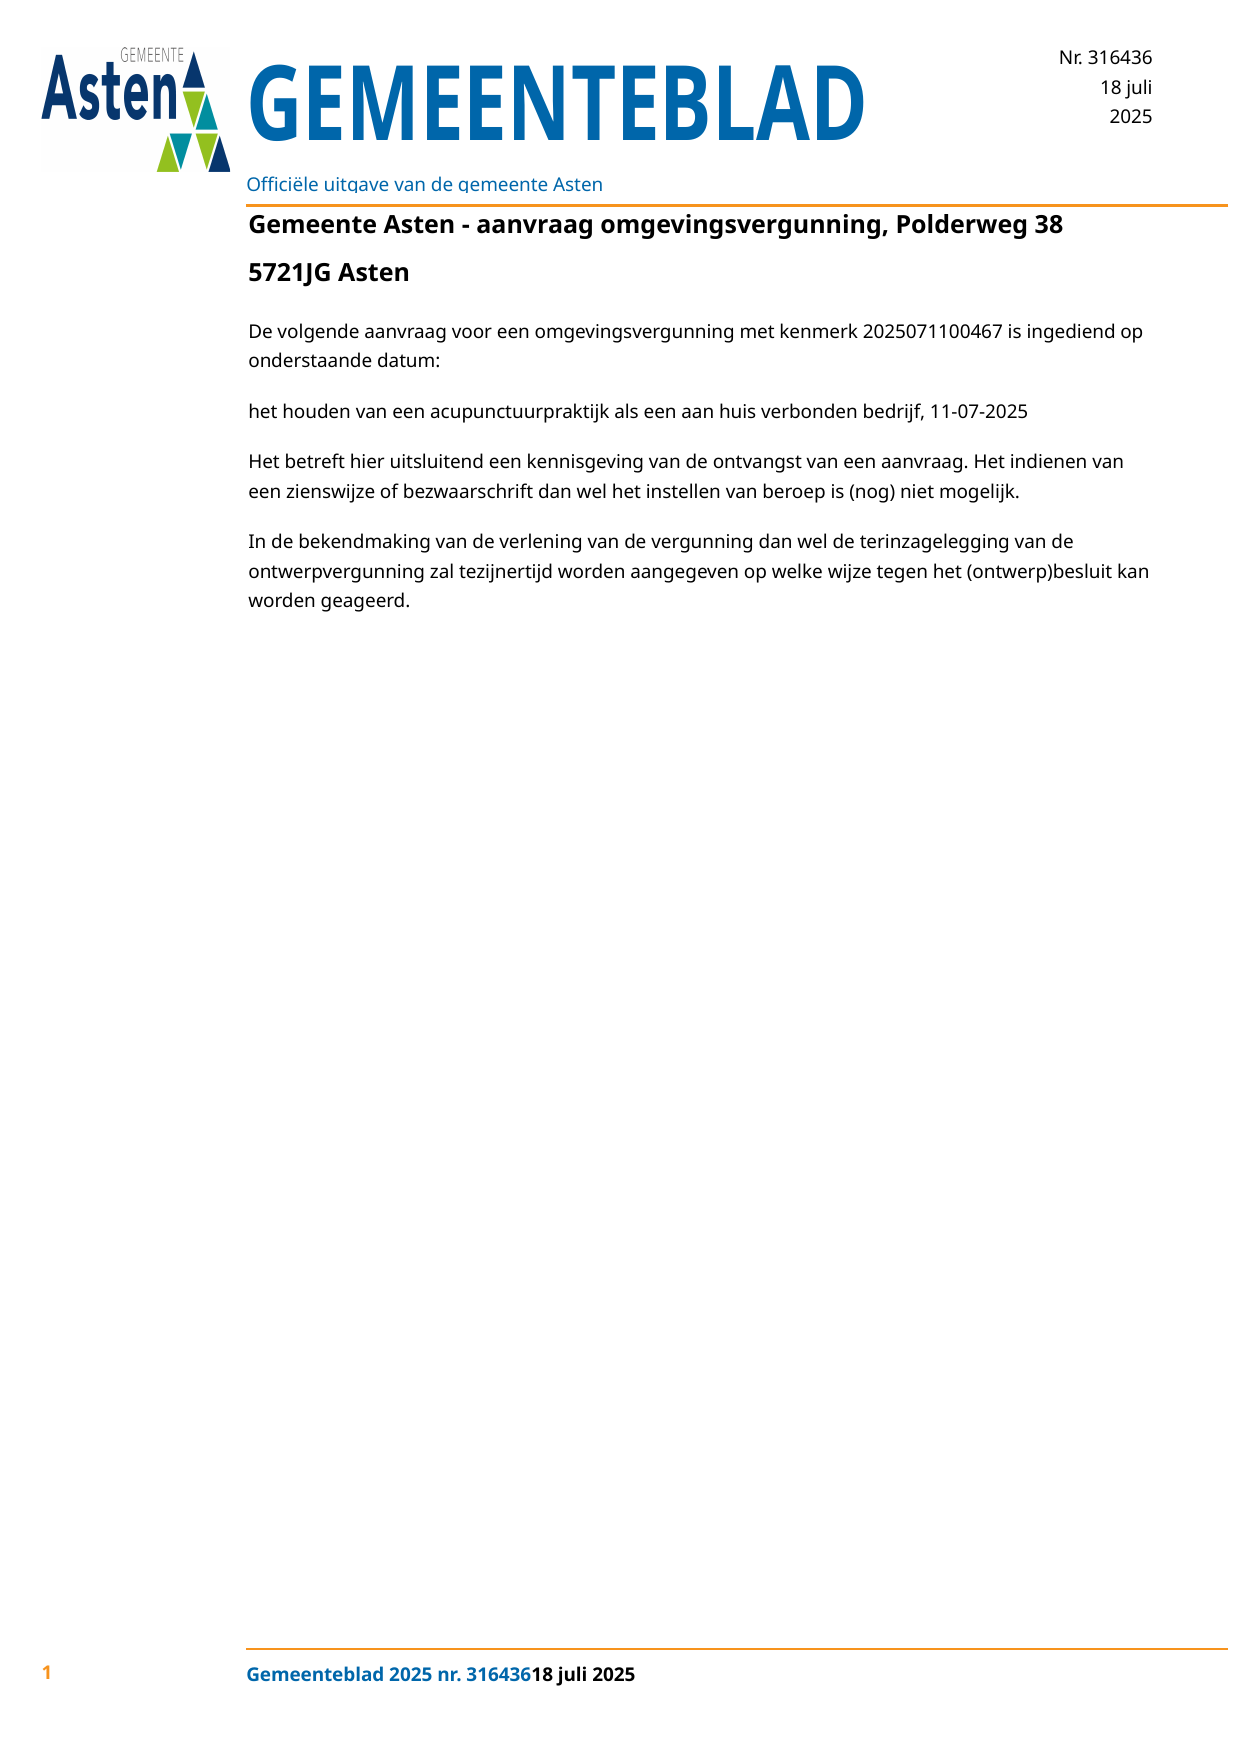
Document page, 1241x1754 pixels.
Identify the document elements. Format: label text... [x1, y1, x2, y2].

text het houden van een acupunctuurpraktijk als een aan huis verbonden bedrijf, 11-07-2025 [248, 398, 1152, 424]
text Gemeente Asten - aanvraag omgevingsvergunning, Polderweg 38 5721JG Asten [248, 207, 1152, 288]
picture [41, 47, 231, 172]
text De volgende aanvraag voor een omgevingsvergunning met kenmerk 2025071100467 is ingediend op onderstaande datum: [248, 318, 1152, 373]
text Het betreft hier uitsluitend een kennisgeving van de ontvangst van een aanvraag. Het indienen van een zienswijze of bezwaarschrift dan wel het instellen van beroep is (nog) niet mogelijk. [248, 448, 1152, 504]
text In de bekendmaking van de verlening van de vergunning dan wel de terinzagelegging van de ontwerpvergunning zal tezijnertijd worden aangegeven op welke wijze tegen het (ontwerp)besluit kan worden geageerd. [248, 528, 1152, 613]
